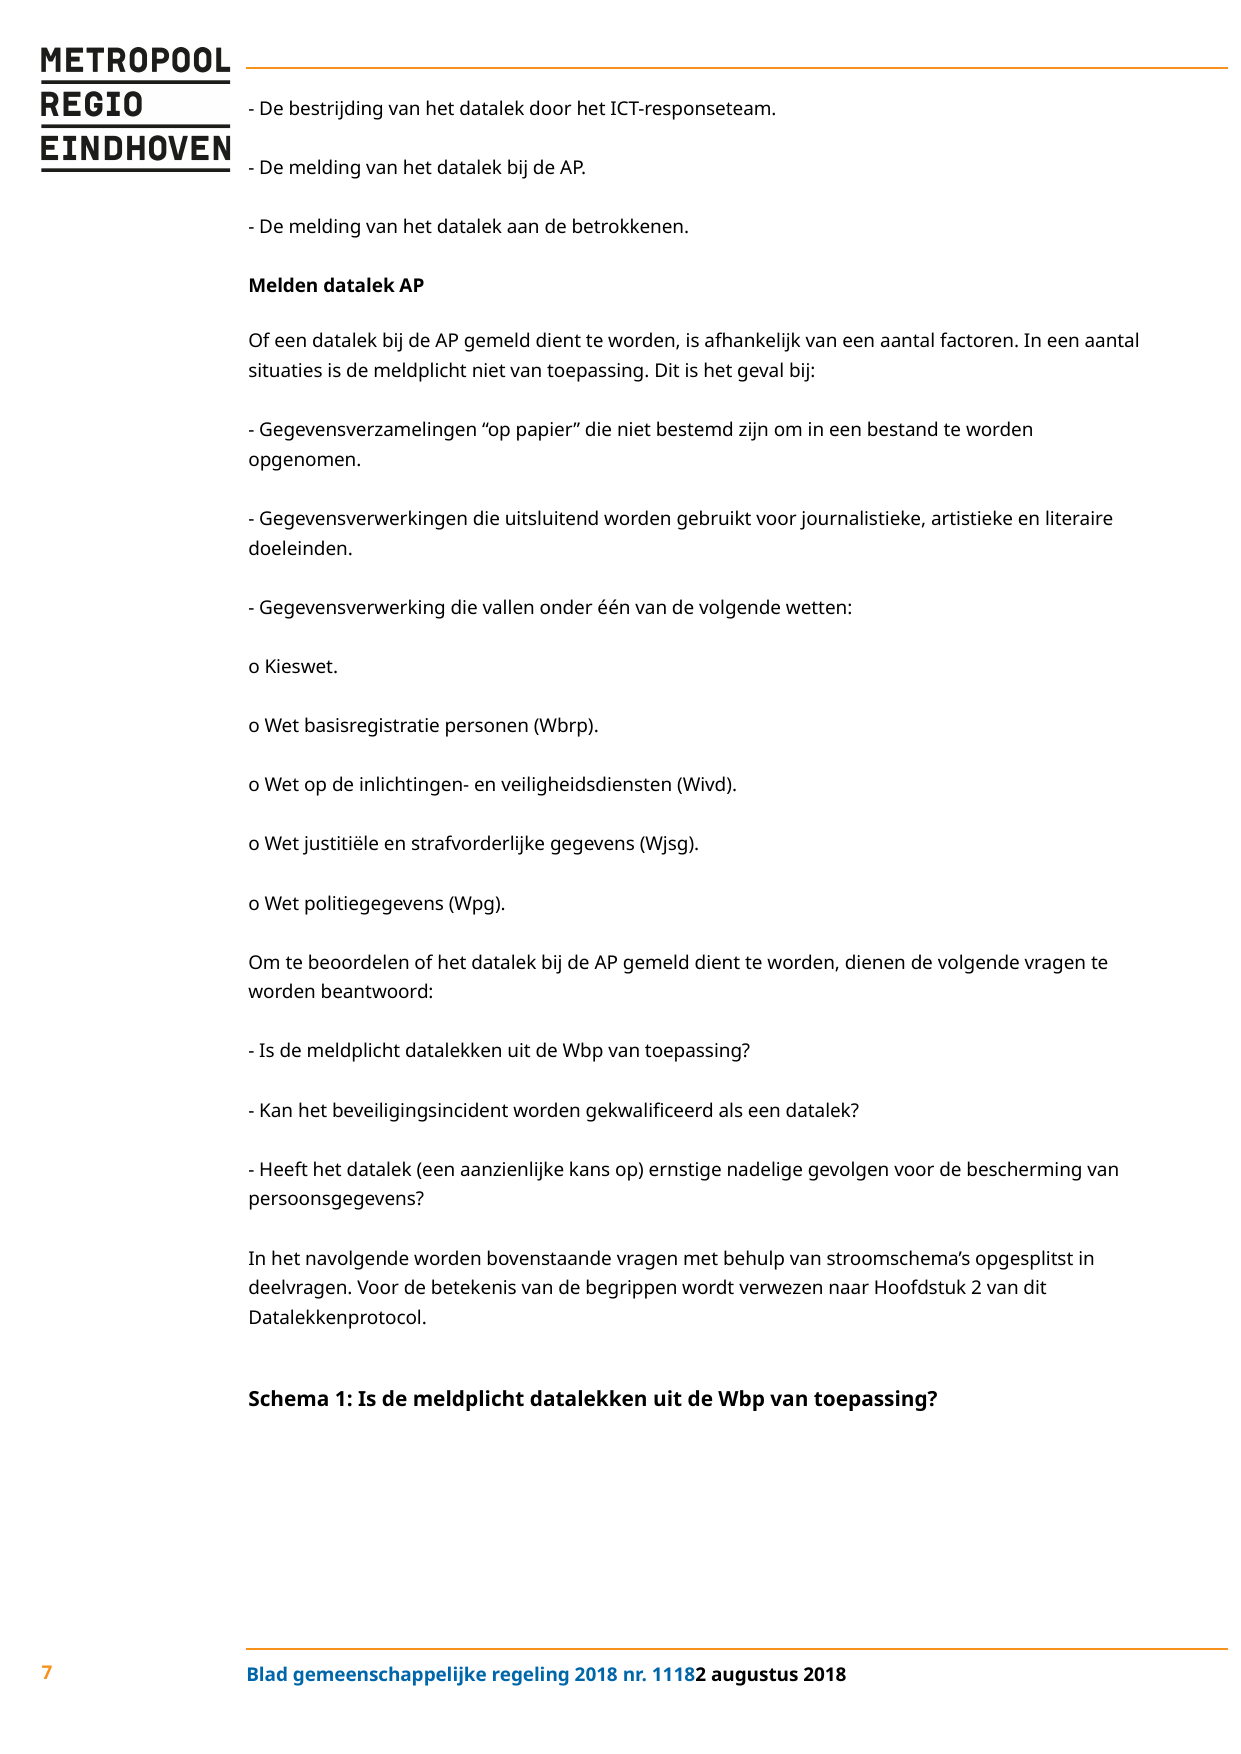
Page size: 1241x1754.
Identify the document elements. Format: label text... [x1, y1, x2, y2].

text - De bestrijding van het datalek door het ICT-responseteam. [248, 95, 1152, 121]
text - Gegevensverwerking die vallen onder één van de volgende wetten: [248, 594, 1152, 619]
text - Gegevensverwerkingen die uitsluitend worden gebruikt voor journalistieke, artistieke en literaire doeleinden. [248, 505, 1152, 560]
text - De melding van het datalek aan de betrokkenen. [248, 213, 1152, 239]
text - De melding van het datalek bij de AP. [248, 154, 1152, 180]
text Melden datalek AP [248, 272, 1152, 298]
text Of een datalek bij de AP gemeld dient te worden, is afhankelijk van een aantal factoren. In een aantal situaties is de meldplicht niet van toepassing. Dit is het geval bij: [248, 328, 1152, 383]
text In het navolgende worden bovenstaande vragen met behulp van stroomschema’s opgesplitst in deelvragen. Voor de betekenis van de begrippen wordt verwezen naar Hoofdstuk 2 van dit Datalekkenprotocol. [248, 1245, 1152, 1329]
text - Heeft het datalek (een aanzienlijke kans op) ernstige nadelige gevolgen voor de bescherming van persoonsgegevens? [248, 1156, 1152, 1211]
text - Gegevensverzamelingen “op papier” die niet bestemd zijn om in een bestand te worden opgenomen. [248, 416, 1152, 472]
text o Wet politiegegevens (Wpg). [248, 890, 1152, 915]
picture [41, 47, 231, 172]
text o Wet basisregistratie personen (Wbrp). [248, 712, 1152, 738]
text o Wet op de inlichtingen- en veiligheidsdiensten (Wivd). [248, 771, 1152, 797]
text Om te beoordelen of het datalek bij de AP gemeld dient te worden, dienen de volgende vragen te worden beantwoord: [248, 949, 1152, 1004]
text o Wet justitiële en strafvorderlijke gegevens (Wjsg). [248, 831, 1152, 856]
text - Is de meldplicht datalekken uit de Wbp van toepassing? [248, 1038, 1152, 1063]
text o Kieswet. [248, 653, 1152, 679]
text - Kan het beveiligingsincident worden gekwalificeerd als een datalek? [248, 1097, 1152, 1122]
text Schema 1: Is de meldplicht datalekken uit de Wbp van toepassing? [248, 1384, 1152, 1412]
